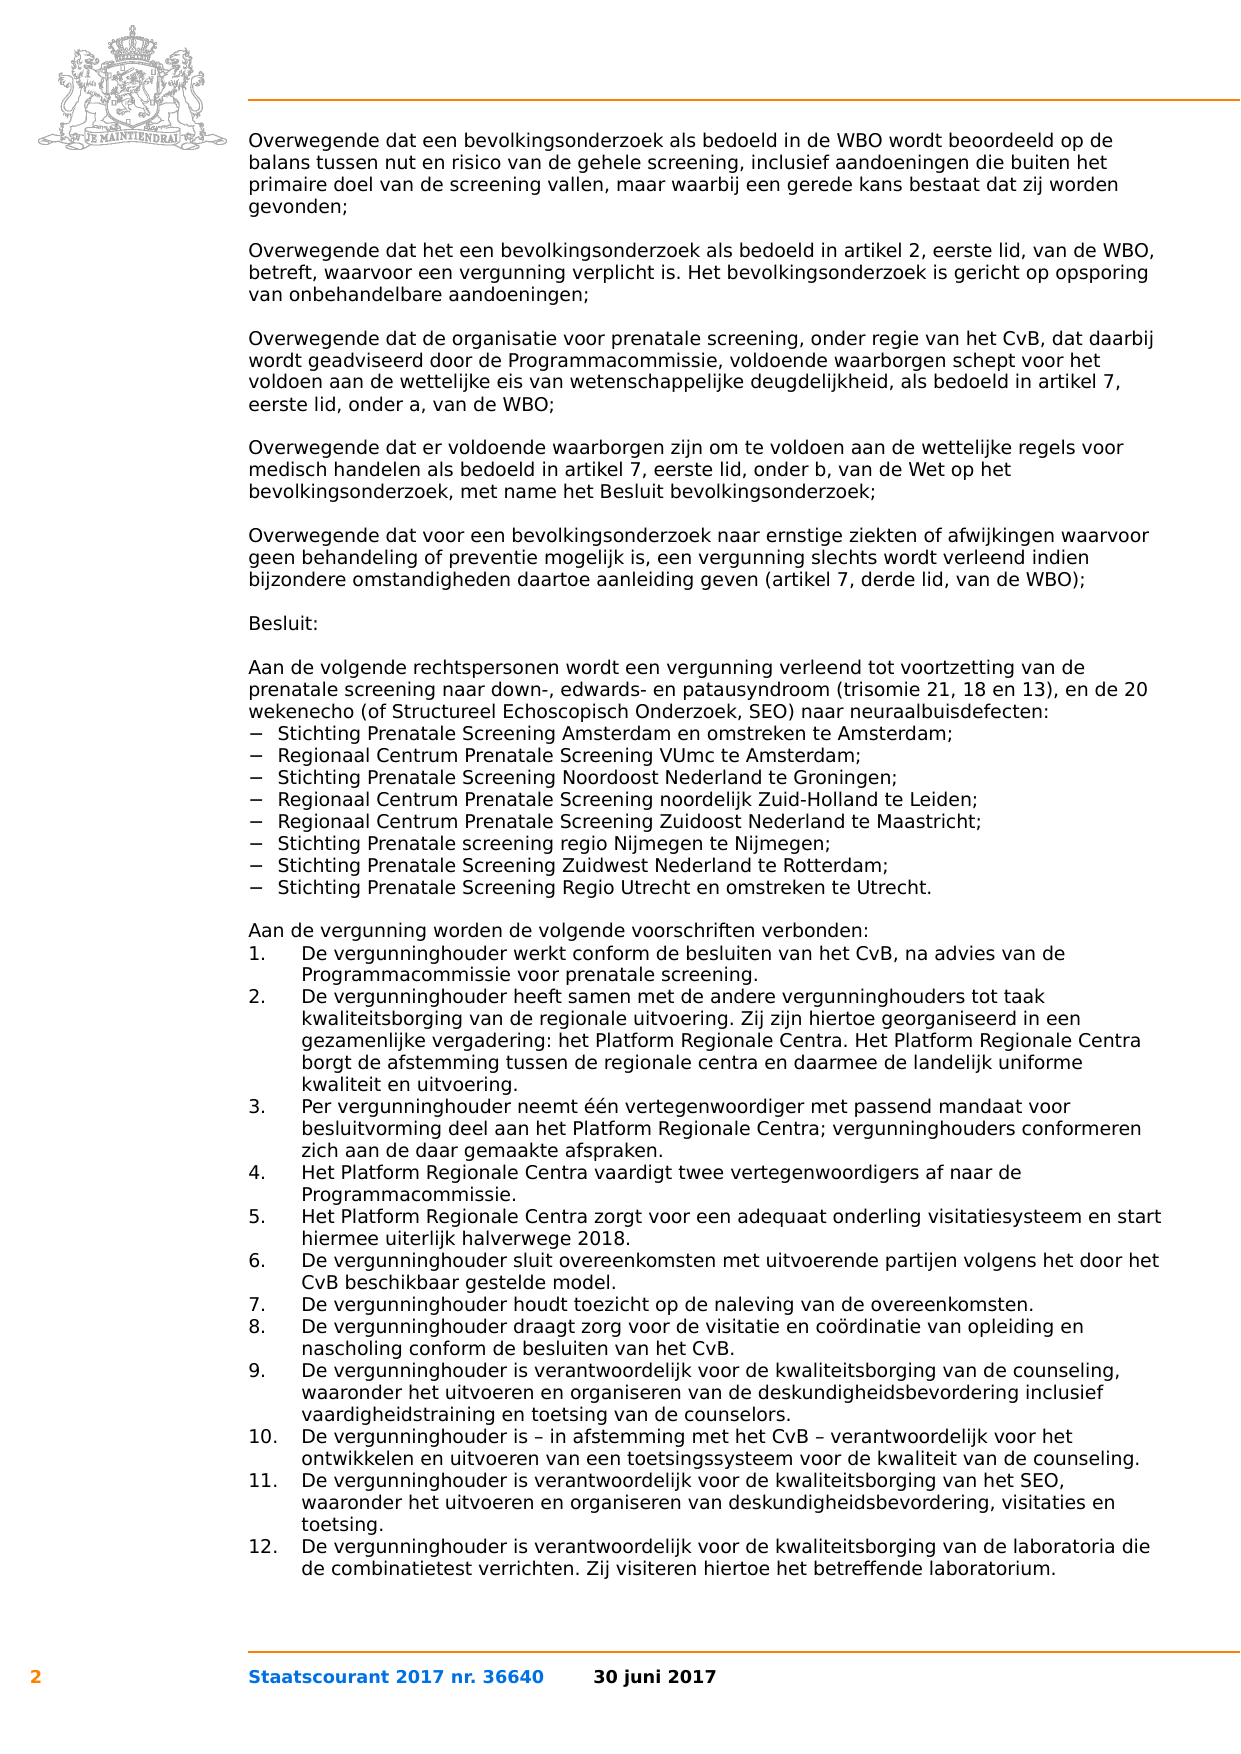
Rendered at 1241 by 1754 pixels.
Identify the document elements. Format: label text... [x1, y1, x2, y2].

text 12. De vergunninghouder is verantwoordelijk voor de kwaliteitsborging van de laboratoria die de combinatietest verrichten. Zij visiteren hiertoe het betreffende laboratorium. [248, 1536, 1163, 1580]
text 11. De vergunninghouder is verantwoordelijk voor de kwaliteitsborging van het SEO, waaronder het uitvoeren en organiseren van deskundigheidsbevordering, visitaties en toetsing. [248, 1470, 1163, 1536]
text Overwegende dat er voldoende waarborgen zijn om te voldoen aan de wettelijke regels voor medisch handelen als bedoeld in artikel 7, eerste lid, onder b, van de Wet op het bevolkingsonderzoek, met name het Besluit bevolkingsonderzoek; [248, 437, 1163, 503]
text − Regionaal Centrum Prenatale Screening VUmc te Amsterdam; [248, 745, 1163, 767]
text Aan de volgende rechtspersonen wordt een vergunning verleend tot voortzetting van de prenatale screening naar down-, edwards- en patausyndroom (trisomie 21, 18 en 13), en de 20 wekenecho (of Structureel Echoscopisch Onderzoek, SEO) naar neuraalbuisdefecten: [248, 657, 1163, 723]
text 7. De vergunninghouder houdt toezicht op de naleving van de overeenkomsten. [248, 1294, 1163, 1316]
text Overwegende dat het een bevolkingsonderzoek als bedoeld in artikel 2, eerste lid, van de WBO, betreft, waarvoor een vergunning verplicht is. Het bevolkingsonderzoek is gericht op opsporing van onbehandelbare aandoeningen; [248, 240, 1163, 306]
picture [38, 25, 227, 150]
text − Stichting Prenatale screening regio Nijmegen te Nijmegen; [248, 833, 1163, 854]
text 8. De vergunninghouder draagt zorg voor de visitatie en coördinatie van opleiding en nascholing conform de besluiten van het CvB. [248, 1316, 1163, 1360]
text − Stichting Prenatale Screening Amsterdam en omstreken te Amsterdam; [248, 723, 1163, 745]
text − Regionaal Centrum Prenatale Screening noordelijk Zuid-Holland te Leiden; [248, 789, 1163, 811]
text − Stichting Prenatale Screening Regio Utrecht en omstreken te Utrecht. [248, 877, 1163, 898]
text 4. Het Platform Regionale Centra vaardigt twee vertegenwoordigers af naar de Programmacommissie. [248, 1162, 1163, 1206]
text 5. Het Platform Regionale Centra zorgt voor een adequaat onderling visitatiesysteem en start hiermee uiterlijk halverwege 2018. [248, 1206, 1163, 1250]
text 3. Per vergunninghouder neemt één vertegenwoordiger met passend mandaat voor besluitvorming deel aan het Platform Regionale Centra; vergunninghouders conformeren zich aan de daar gemaakte afspraken. [248, 1096, 1163, 1162]
text Overwegende dat een bevolkingsonderzoek als bedoeld in de WBO wordt beoordeeld op de balans tussen nut en risico van de gehele screening, inclusief aandoeningen die buiten het primaire doel van de screening vallen, maar waarbij een gerede kans bestaat dat zij worden gevonden; [248, 130, 1163, 218]
text − Stichting Prenatale Screening Zuidwest Nederland te Rotterdam; [248, 854, 1163, 877]
text 10. De vergunninghouder is – in afstemming met het CvB – verantwoordelijk voor het ontwikkelen en uitvoeren van een toetsingssysteem voor de kwaliteit van de counseling. [248, 1426, 1163, 1470]
text 1. De vergunninghouder werkt conform de besluiten van het CvB, na advies van de Programmacommissie voor prenatale screening. [248, 942, 1163, 986]
text Aan de vergunning worden de volgende voorschriften verbonden: [248, 920, 1163, 942]
text 9. De vergunninghouder is verantwoordelijk voor de kwaliteitsborging van de counseling, waaronder het uitvoeren en organiseren van de deskundigheidsbevordering inclusief vaardigheidstraining en toetsing van de counselors. [248, 1360, 1163, 1426]
text − Regionaal Centrum Prenatale Screening Zuidoost Nederland te Maastricht; [248, 811, 1163, 833]
text − Stichting Prenatale Screening Noordoost Nederland te Groningen; [248, 767, 1163, 789]
text Besluit: [248, 613, 1163, 635]
text Overwegende dat voor een bevolkingsonderzoek naar ernstige ziekten of afwijkingen waarvoor geen behandeling of preventie mogelijk is, een vergunning slechts wordt verleend indien bijzondere omstandigheden daartoe aanleiding geven (artikel 7, derde lid, van de WBO); [248, 525, 1163, 591]
text 2. De vergunninghouder heeft samen met de andere vergunninghouders tot taak kwaliteitsborging van de regionale uitvoering. Zij zijn hiertoe georganiseerd in een gezamenlijke vergadering: het Platform Regionale Centra. Het Platform Regionale Centra borgt de afstemming tussen de regionale centra en daarmee de landelijk uniforme kwaliteit en uitvoering. [248, 986, 1163, 1096]
text 6. De vergunninghouder sluit overeenkomsten met uitvoerende partijen volgens het door het CvB beschikbaar gestelde model. [248, 1250, 1163, 1294]
text Overwegende dat de organisatie voor prenatale screening, onder regie van het CvB, dat daarbij wordt geadviseerd door de Programmacommissie, voldoende waarborgen schept voor het voldoen aan de wettelijke eis van wetenschappelijke deugdelijkheid, als bedoeld in artikel 7, eerste lid, onder a, van de WBO; [248, 327, 1163, 415]
